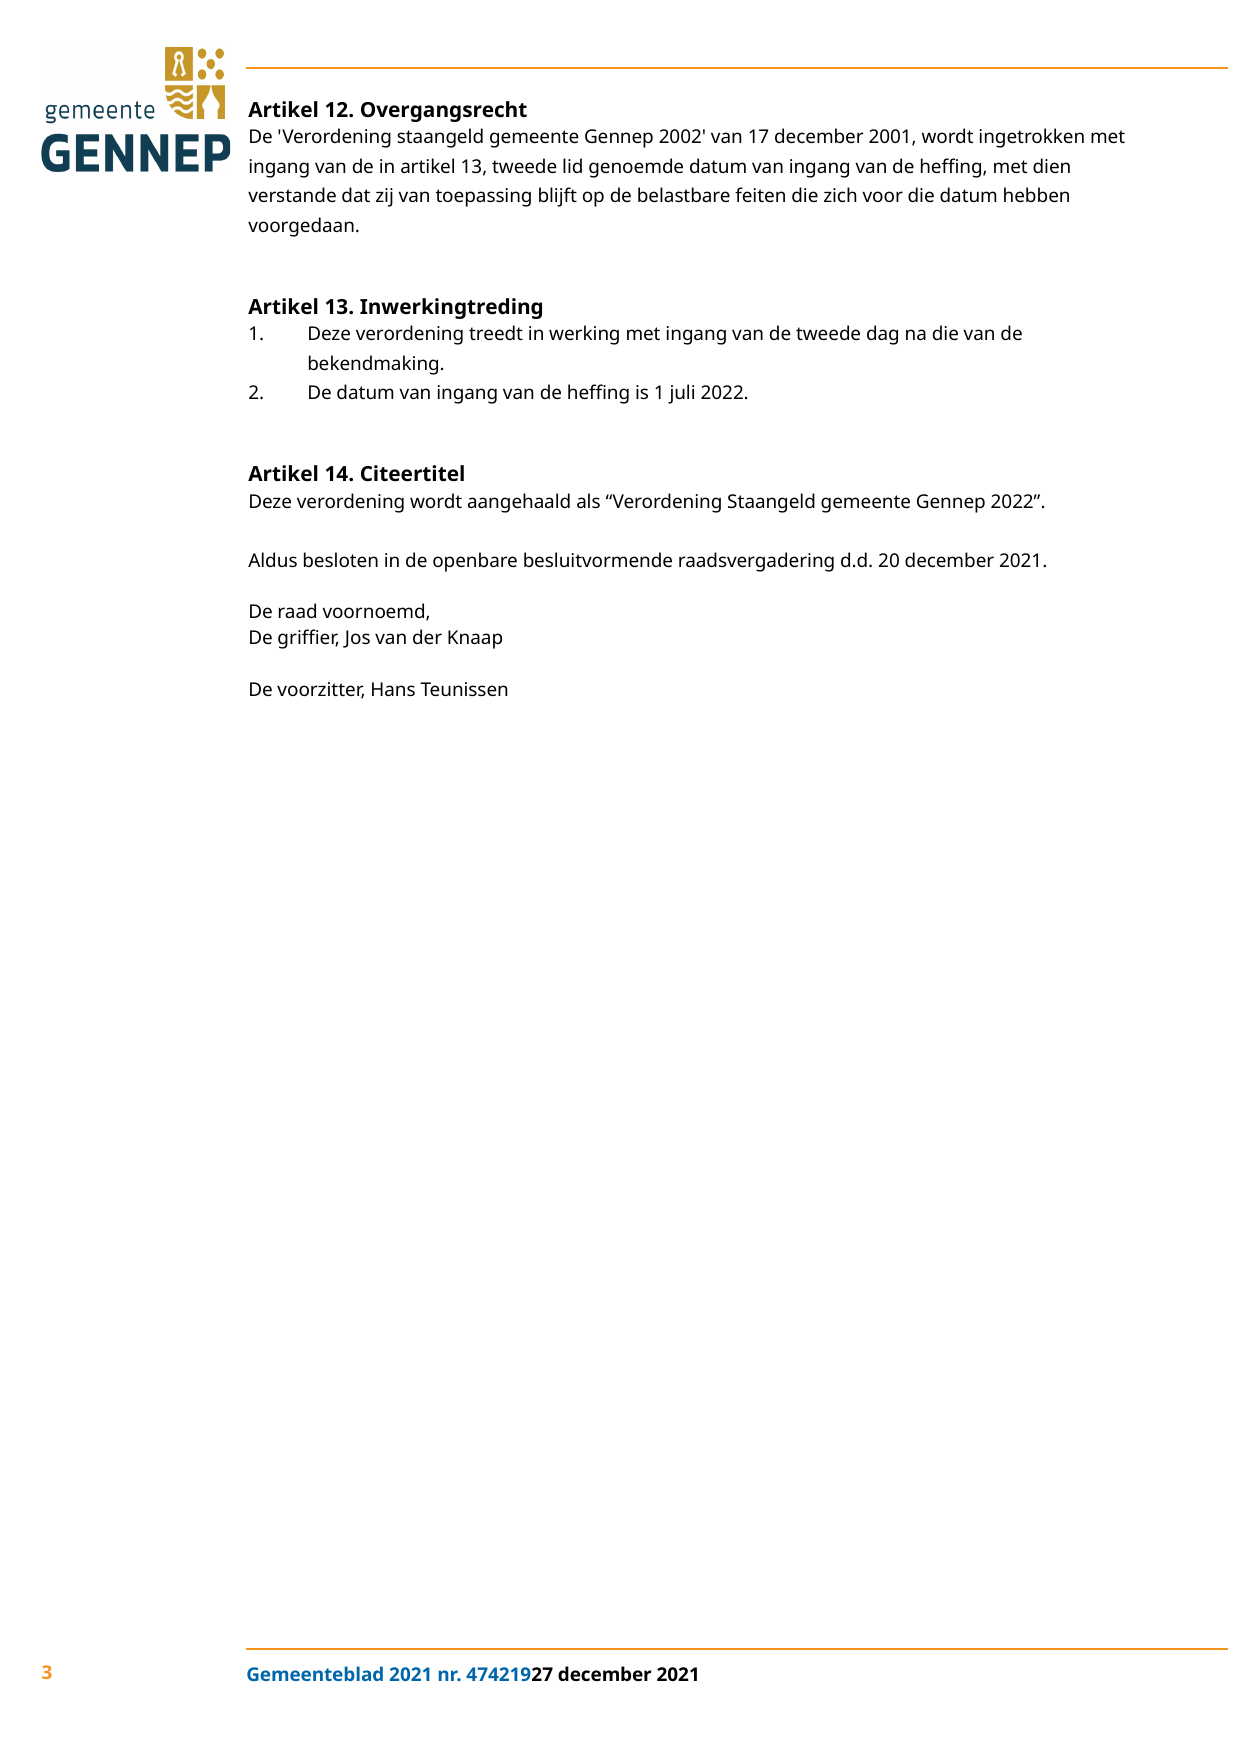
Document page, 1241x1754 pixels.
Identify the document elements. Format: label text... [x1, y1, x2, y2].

picture [41, 47, 231, 172]
text De 'Verordening staangeld gemeente Gennep 2002' van 17 december 2001, wordt ingetrokken met ingang van de in artikel 13, tweede lid genoemde datum van ingang van de heffing, met dien verstande dat zij van toepassing blijft op de belastbare feiten die zich voor die datum hebben voorgedaan. [248, 123, 1152, 238]
text De raad voornoemd, [248, 599, 1152, 624]
text De griffier, Jos van der Knaap [248, 624, 1152, 650]
text Artikel 13. Inwerkingtreding [248, 292, 1152, 320]
text Artikel 12. Overgangsrecht [248, 95, 1152, 123]
text Artikel 14. Citeertitel [248, 459, 1152, 488]
text Aldus besloten in de openbare besluitvormende raadsvergadering d.d. 20 december 2021. [248, 547, 1152, 573]
list De datum van ingang van de heffing is 1 juli 2022. [248, 379, 1152, 405]
list Deze verordening treedt in werking met ingang van de tweede dag na die van de bekendmaking. [248, 320, 1152, 376]
text Deze verordening wordt aangehaald als “Verordening Staangeld gemeente Gennep 2022”. [248, 488, 1152, 514]
text De voorzitter, Hans Teunissen [248, 676, 1152, 702]
